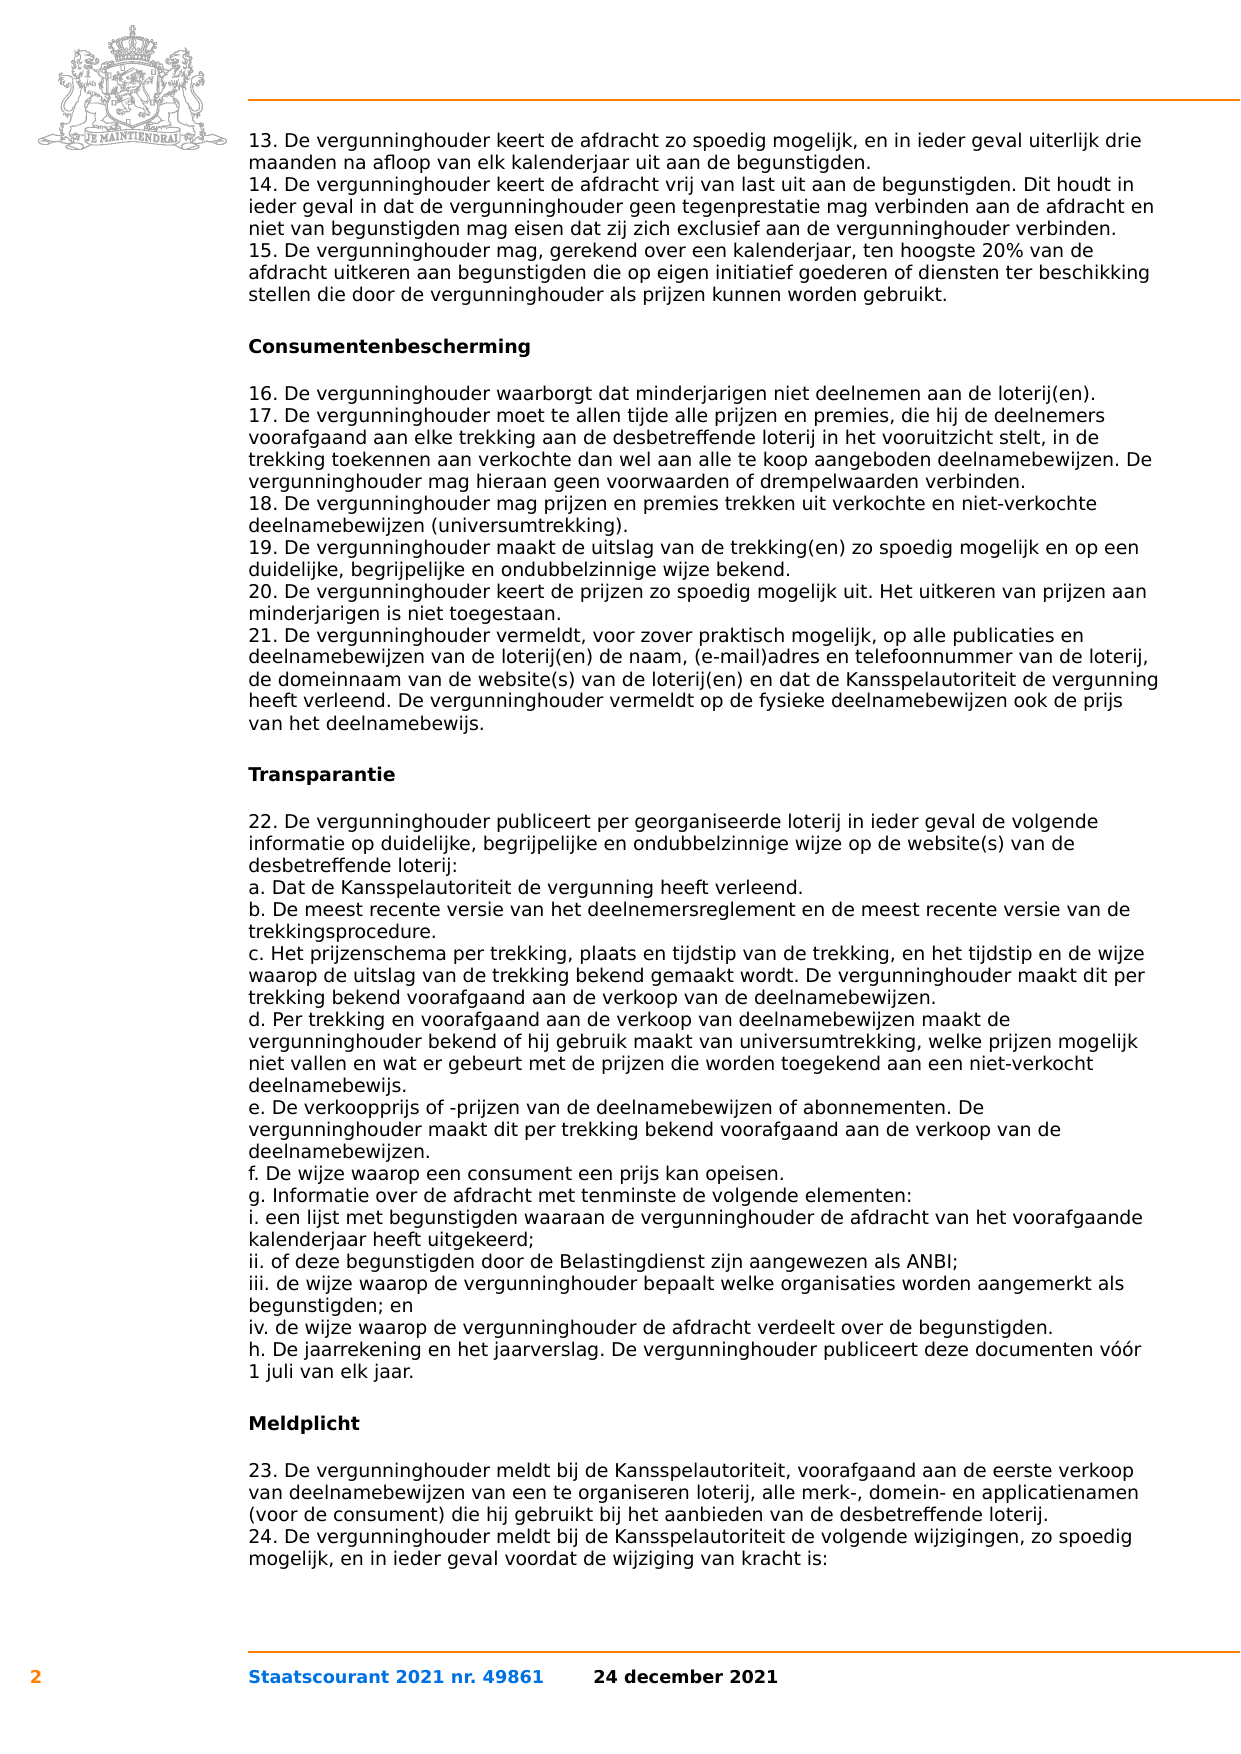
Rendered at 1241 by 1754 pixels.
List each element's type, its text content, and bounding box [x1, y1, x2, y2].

text 23. De vergunninghouder meldt bij de Kansspelautoriteit, voorafgaand aan de eerste verkoop van deelnamebewijzen van een te organiseren loterij, alle merk-, domein- en applicatienamen (voor de consument) die hij gebruikt bij het aanbieden van de desbetreffende loterij. [248, 1460, 1163, 1526]
subtitle Meldplicht [248, 1413, 1163, 1435]
subtitle Consumentenbescherming [248, 336, 1163, 358]
text 20. De vergunninghouder keert de prijzen zo spoedig mogelijk uit. Het uitkeren van prijzen aan minderjarigen is niet toegestaan. [248, 581, 1163, 624]
text g. Informatie over de afdracht met tenminste de volgende elementen: [248, 1185, 1163, 1207]
text 17. De vergunninghouder moet te allen tijde alle prijzen en premies, die hij de deelnemers voorafgaand aan elke trekking aan de desbetreffende loterij in het vooruitzicht stelt, in de trekking toekennen aan verkochte dan wel aan alle te koop aangeboden deelnamebewijzen. De vergunninghouder mag hieraan geen voorwaarden of drempelwaarden verbinden. [248, 405, 1163, 493]
subtitle Transparantie [248, 764, 1163, 786]
text h. De jaarrekening en het jaarverslag. De vergunninghouder publiceert deze documenten vóór 1 juli van elk jaar. [248, 1339, 1163, 1383]
text 14. De vergunninghouder keert de afdracht vrij van last uit aan de begunstigden. Dit houdt in ieder geval in dat de vergunninghouder geen tegenprestatie mag verbinden aan de afdracht en niet van begunstigden mag eisen dat zij zich exclusief aan de vergunninghouder verbinden. [248, 174, 1163, 240]
picture [38, 25, 227, 150]
text iv. de wijze waarop de vergunninghouder de afdracht verdeelt over de begunstigden. [248, 1317, 1163, 1339]
text e. De verkoopprijs of -prijzen van de deelnamebewijzen of abonnementen. De vergunninghouder maakt dit per trekking bekend voorafgaand aan de verkoop van de deelnamebewijzen. [248, 1097, 1163, 1163]
text 22. De vergunninghouder publiceert per georganiseerde loterij in ieder geval de volgende informatie op duidelijke, begrijpelijke en ondubbelzinnige wijze op de website(s) van de desbetreffende loterij: [248, 811, 1163, 877]
text b. De meest recente versie van het deelnemersreglement en de meest recente versie van de trekkingsprocedure. [248, 899, 1163, 943]
text iii. de wijze waarop de vergunninghouder bepaalt welke organisaties worden aangemerkt als begunstigden; en [248, 1273, 1163, 1317]
text 16. De vergunninghouder waarborgt dat minderjarigen niet deelnemen aan de loterij(en). [248, 383, 1163, 405]
text 13. De vergunninghouder keert de afdracht zo spoedig mogelijk, en in ieder geval uiterlijk drie maanden na afloop van elk kalenderjaar uit aan de begunstigden. [248, 130, 1163, 174]
text i. een lijst met begunstigden waaraan de vergunninghouder de afdracht van het voorafgaande kalenderjaar heeft uitgekeerd; [248, 1207, 1163, 1251]
text 19. De vergunninghouder maakt de uitslag van de trekking(en) zo spoedig mogelijk en op een duidelijke, begrijpelijke en ondubbelzinnige wijze bekend. [248, 537, 1163, 581]
text f. De wijze waarop een consument een prijs kan opeisen. [248, 1163, 1163, 1185]
text ii. of deze begunstigden door de Belastingdienst zijn aangewezen als ANBI; [248, 1251, 1163, 1273]
text 18. De vergunninghouder mag prijzen en premies trekken uit verkochte en niet-verkochte deelnamebewijzen (universumtrekking). [248, 493, 1163, 537]
text c. Het prijzenschema per trekking, plaats en tijdstip van de trekking, en het tijdstip en de wijze waarop de uitslag van de trekking bekend gemaakt wordt. De vergunninghouder maakt dit per trekking bekend voorafgaand aan de verkoop van de deelnamebewijzen. [248, 943, 1163, 1009]
text 15. De vergunninghouder mag, gerekend over een kalenderjaar, ten hoogste 20% van de afdracht uitkeren aan begunstigden die op eigen initiatief goederen of diensten ter beschikking stellen die door de vergunninghouder als prijzen kunnen worden gebruikt. [248, 240, 1163, 306]
text 21. De vergunninghouder vermeldt, voor zover praktisch mogelijk, op alle publicaties en deelnamebewijzen van de loterij(en) de naam, (e-mail)adres en telefoonnummer van de loterij, de domeinnaam van de website(s) van de loterij(en) en dat de Kansspelautoriteit de vergunning heeft verleend. De vergunninghouder vermeldt op de fysieke deelnamebewijzen ook de prijs van het deelnamebewijs. [248, 624, 1163, 734]
text 24. De vergunninghouder meldt bij de Kansspelautoriteit de volgende wijzigingen, zo spoedig mogelijk, en in ieder geval voordat de wijziging van kracht is: [248, 1526, 1163, 1570]
text a. Dat de Kansspelautoriteit de vergunning heeft verleend. [248, 877, 1163, 899]
text d. Per trekking en voorafgaand aan de verkoop van deelnamebewijzen maakt de vergunninghouder bekend of hij gebruik maakt van universumtrekking, welke prijzen mogelijk niet vallen en wat er gebeurt met de prijzen die worden toegekend aan een niet-verkocht deelnamebewijs. [248, 1009, 1163, 1097]
